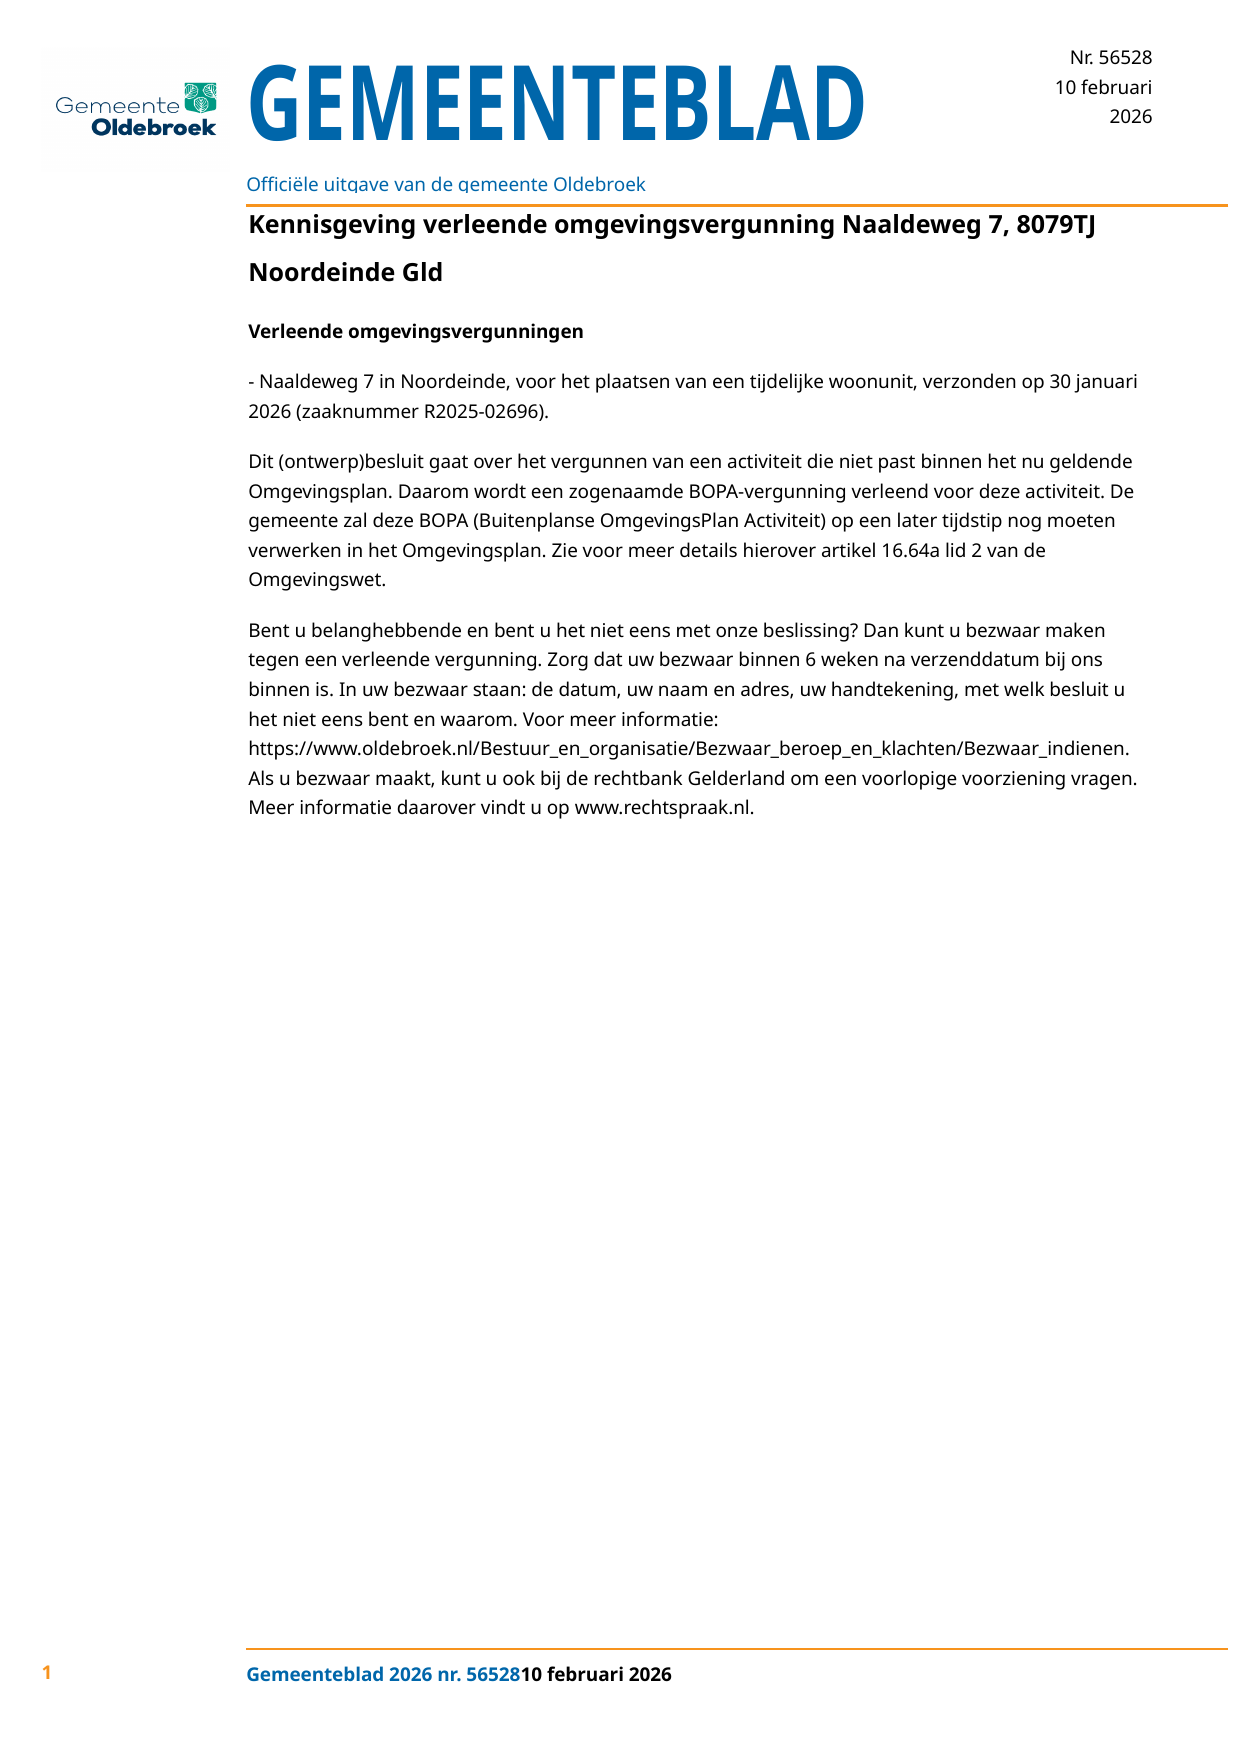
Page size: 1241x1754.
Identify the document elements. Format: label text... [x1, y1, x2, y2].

picture [41, 47, 231, 172]
text Dit (ontwerp)besluit gaat over het vergunnen van een activiteit die niet past binnen het nu geldende Omgevingsplan. Daarom wordt een zogenaamde BOPA-vergunning verleend voor deze activiteit. De gemeente zal deze BOPA (Buitenplanse OmgevingsPlan Activiteit) op een later tijdstip nog moeten verwerken in het Omgevingsplan. Zie voor meer details hierover artikel 16.64a lid 2 van de Omgevingswet. [248, 448, 1152, 592]
text Verleende omgevingsvergunningen [248, 318, 1152, 344]
text - Naaldeweg 7 in Noordeinde, voor het plaatsen van een tijdelijke woonunit, verzonden op 30 januari 2026 (zaaknummer R2025-02696). [248, 368, 1152, 424]
text Kennisgeving verleende omgevingsvergunning Naaldeweg 7, 8079TJ Noordeinde Gld [248, 207, 1152, 288]
text Bent u belanghebbende en bent u het niet eens met onze beslissing? Dan kunt u bezwaar maken tegen een verleende vergunning. Zorg dat uw bezwaar binnen 6 weken na verzenddatum bij ons binnen is. In uw bezwaar staan: de datum, uw naam en adres, uw handtekening, met welk besluit u het niet eens bent en waarom. Voor meer informatie: https://www.oldebroek.nl/Bestuur_en_organisatie/Bezwaar_beroep_en_klachten/Bezwaar_indienen. Als u bezwaar maakt, kunt u ook bij de rechtbank Gelderland om een voorlopige voorziening vragen. Meer informatie daarover vindt u op www.rechtspraak.nl. [248, 617, 1152, 820]
